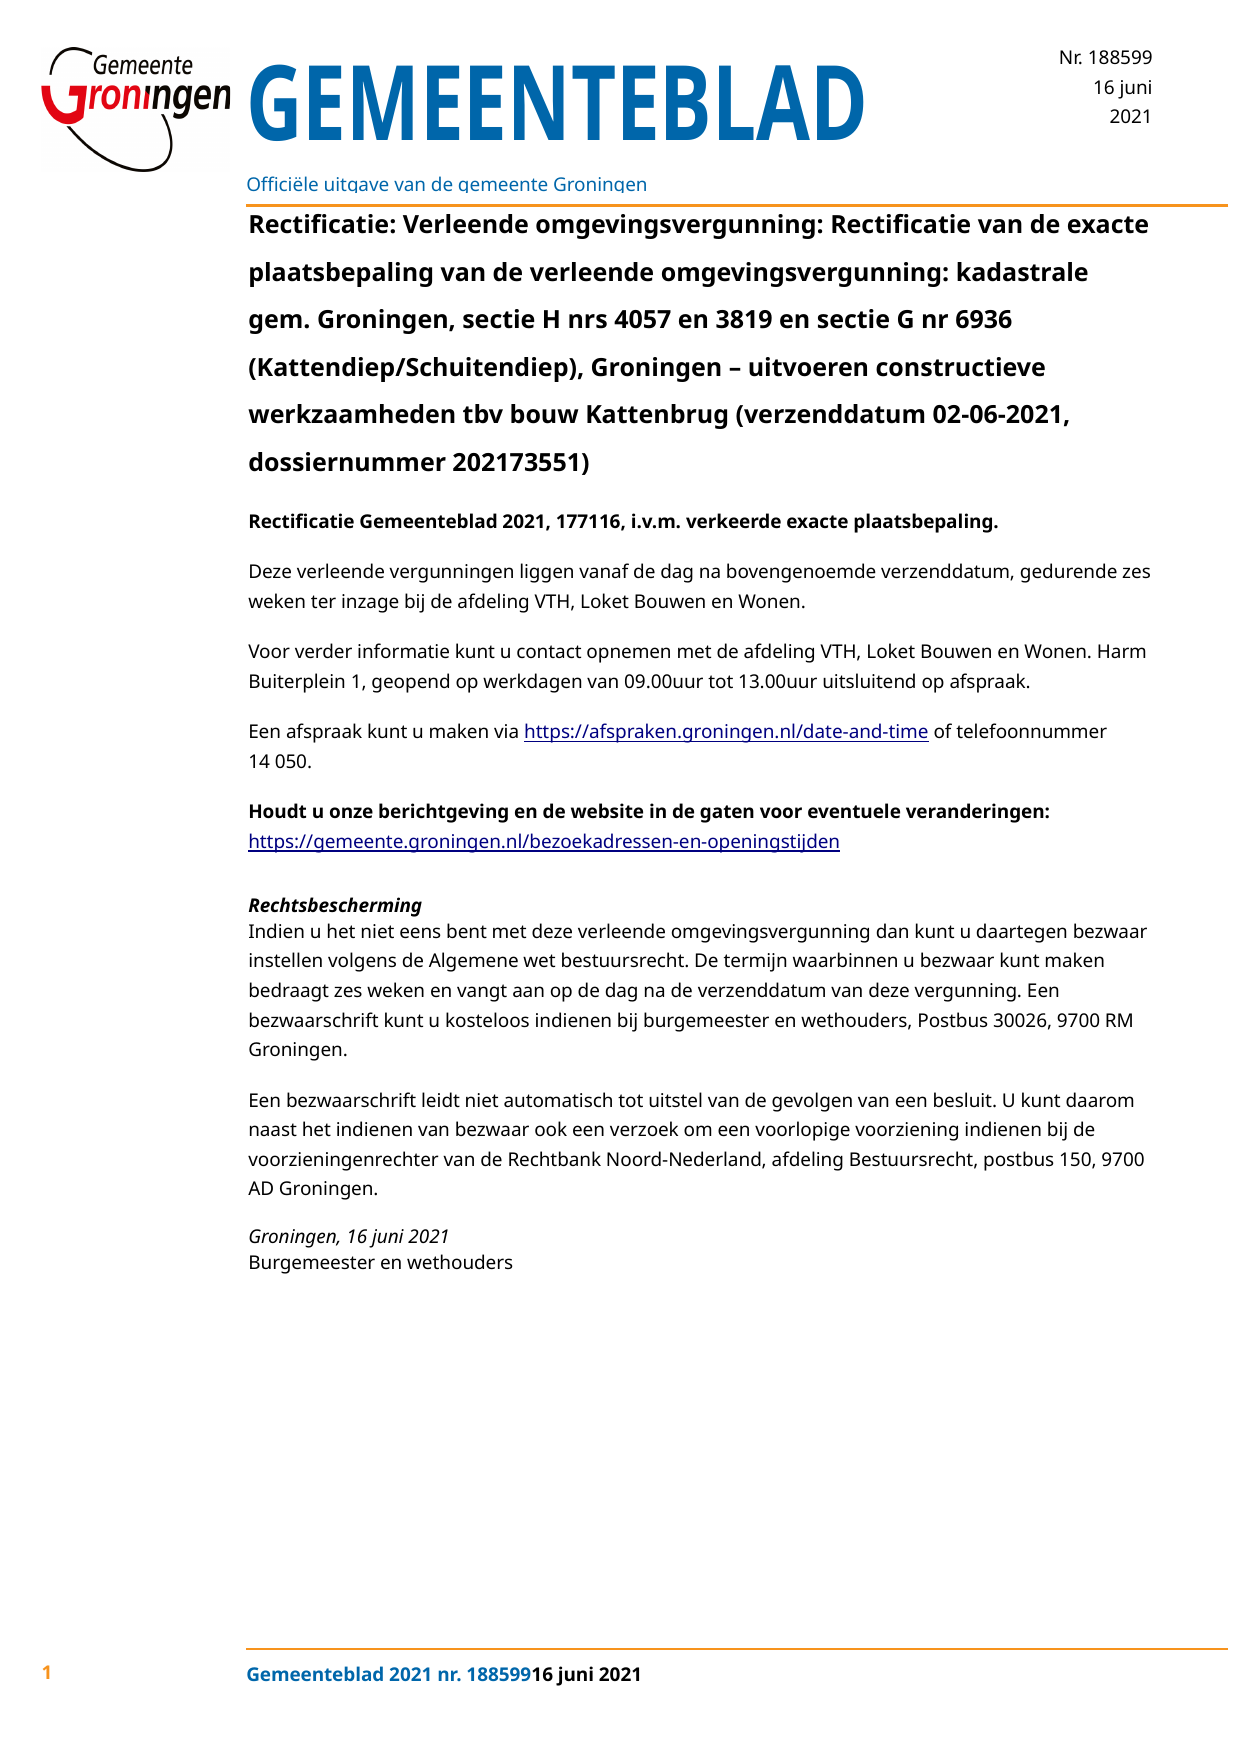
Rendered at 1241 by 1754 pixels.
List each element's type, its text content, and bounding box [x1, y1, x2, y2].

text Indien u het niet eens bent met deze verleende omgevingsvergunning dan kunt u daartegen bezwaar instellen volgens de Algemene wet bestuursrecht. De termijn waarbinnen u bezwaar kunt maken bedraagt zes weken en vangt aan op de dag na de verzenddatum van deze vergunning. Een bezwaarschrift kunt u kosteloos indienen bij burgemeester en wethouders, Postbus 30026, 9700 RM Groningen. [248, 918, 1152, 1062]
text Deze verleende vergunningen liggen vanaf de dag na bovengenoemde verzenddatum, gedurende zes weken ter inzage bij de afdeling VTH, Loket Bouwen en Wonen. [248, 559, 1152, 614]
text Groningen, 16 juni 2021 [248, 1223, 1152, 1249]
picture [41, 47, 231, 172]
text Rectificatie Gemeenteblad 2021, 177116, i.v.m. verkeerde exacte plaatsbepaling. [248, 508, 1152, 534]
text Rectificatie: Verleende omgevingsvergunning: Rectificatie van de exacte plaatsbepaling van de verleende omgevingsvergunning: kadastrale gem. Groningen, sectie H nrs 4057 en 3819 en sectie G nr 6936 (Kattendiep/Schuitendiep), Groningen – uitvoeren constructieve werkzaamheden tbv bouw Kattenbrug (verzenddatum 02-06-2021, dossiernummer 202173551) [248, 207, 1152, 479]
text Een bezwaarschrift leidt niet automatisch tot uitstel van de gevolgen van een besluit. U kunt daarom naast het indienen van bezwaar ook een verzoek om een voorlopige voorziening indienen bij de voorzieningenrechter van de Rechtbank Noord-Nederland, afdeling Bestuursrecht, postbus 150, 9700 AD Groningen. [248, 1087, 1152, 1201]
text Rechtsbescherming [248, 892, 1152, 918]
text Voor verder informatie kunt u contact opnemen met de afdeling VTH, Loket Bouwen en Wonen. Harm Buiterplein 1, geopend op werkdagen van 09.00uur tot 13.00uur uitsluitend op afspraak. [248, 639, 1152, 694]
text Burgemeester en wethouders [248, 1249, 1152, 1275]
text Houdt u onze berichtgeving en de website in de gaten voor eventuele veranderingen: https://gemeente.groningen.nl/bezoekadressen-en-openingstijden [248, 799, 1152, 854]
text Een afspraak kunt u maken via https://afspraken.groningen.nl/date-and-time of telefoonnummer 14 050. [248, 719, 1152, 774]
